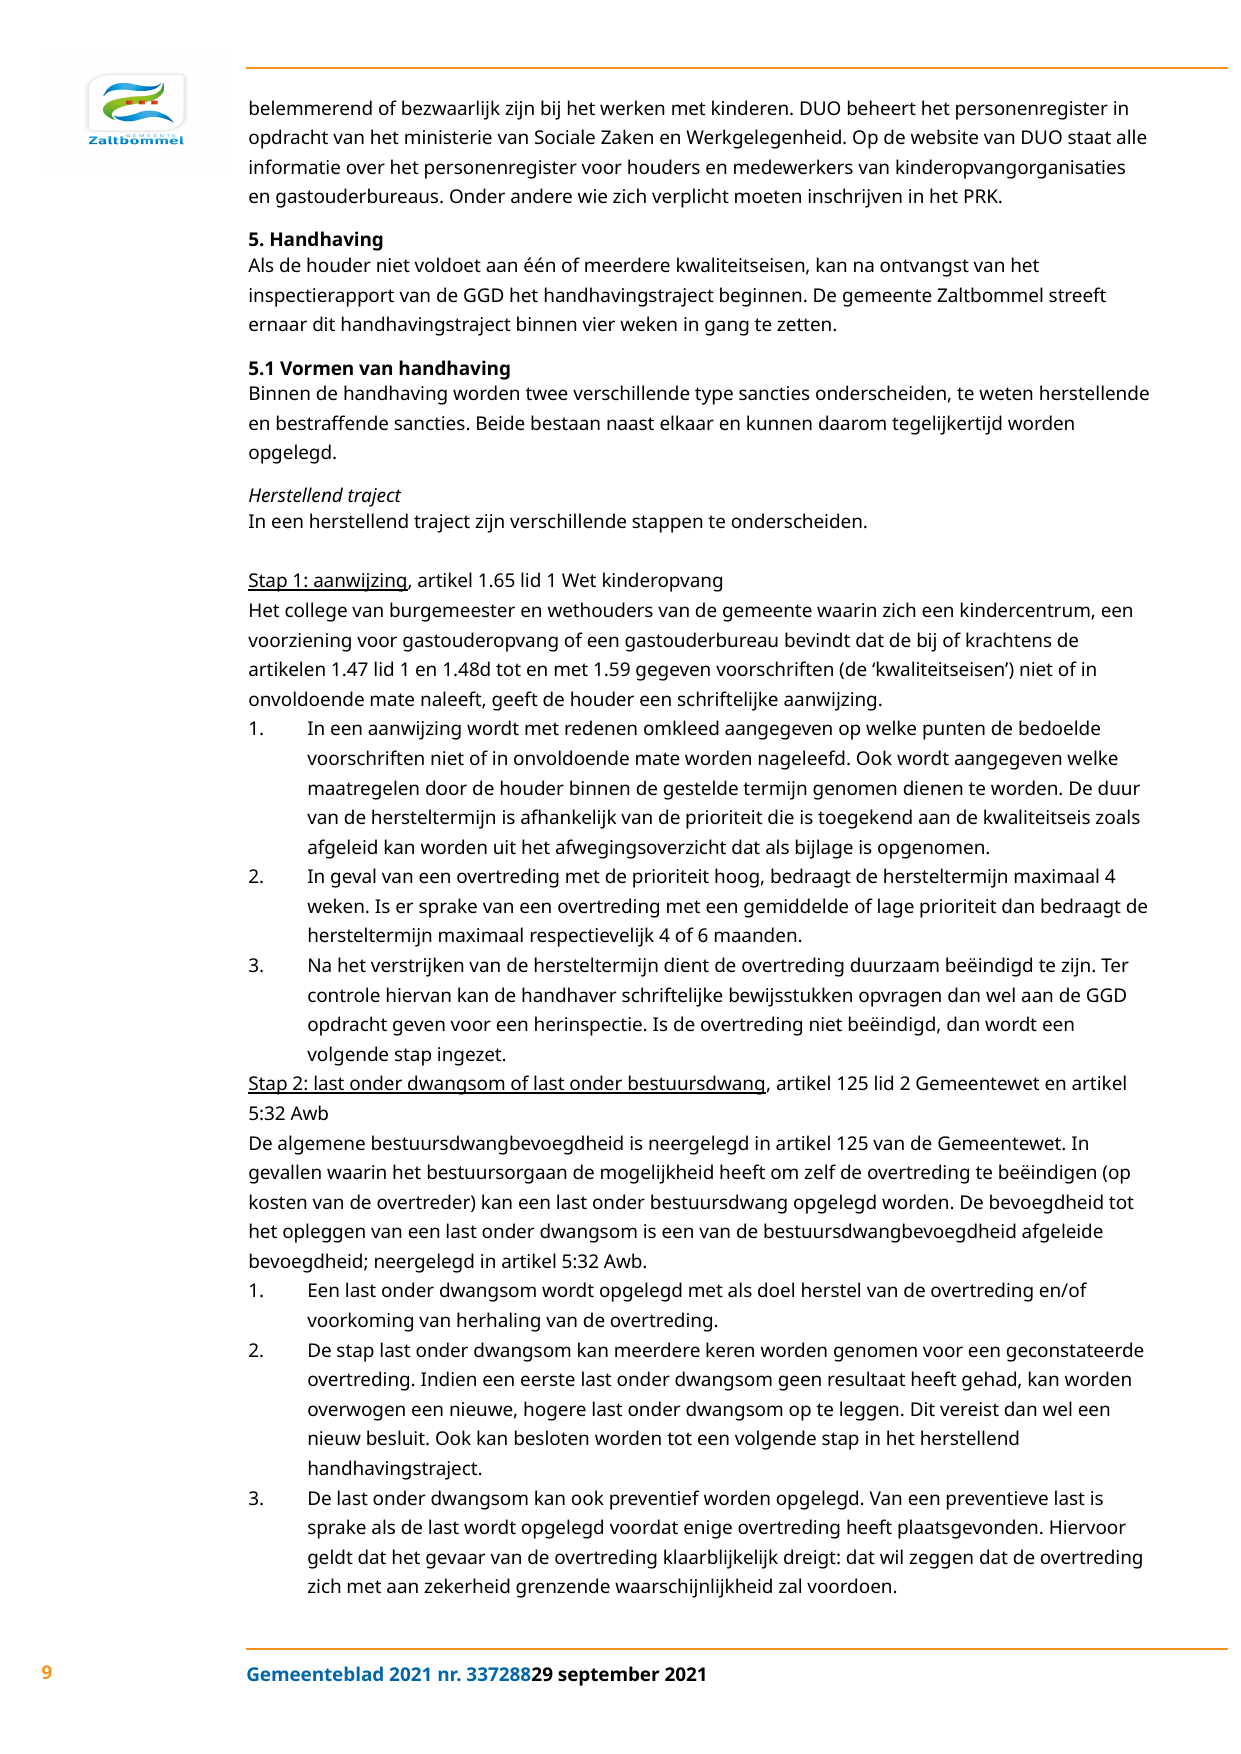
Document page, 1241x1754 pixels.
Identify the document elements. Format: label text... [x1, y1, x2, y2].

list De stap last onder dwangsom kan meerdere keren worden genomen voor een geconstateerde overtreding. Indien een eerste last onder dwangsom geen resultaat heeft gehad, kan worden overwogen een nieuwe, hogere last onder dwangsom op te leggen. Dit vereist dan wel een nieuw besluit. Ook kan besloten worden tot een volgende stap in het herstellend handhavingstraject. [248, 1337, 1152, 1481]
text Stap 2: last onder dwangsom of last onder bestuursdwang, artikel 125 lid 2 Gemeentewet en artikel 5:32 Awb [248, 1071, 1152, 1126]
picture [41, 47, 231, 172]
list De last onder dwangsom kan ook preventief worden opgelegd. Van een preventieve last is sprake als de last wordt opgelegd voordat enige overtreding heeft plaatsgevonden. Hiervoor geldt dat het gevaar van de overtreding klaarblijkelijk dreigt: dat wil zeggen dat de overtreding zich met aan zekerheid grenzende waarschijnlijkheid zal voordoen. [248, 1485, 1152, 1599]
list In geval van een overtreding met de prioriteit hoog, bedraagt de hersteltermijn maximaal 4 weken. Is er sprake van een overtreding met een gemiddelde of lage prioriteit dan bedraagt de hersteltermijn maximaal respectievelijk 4 of 6 maanden. [248, 863, 1152, 948]
text 5. Handhaving [248, 227, 1152, 252]
text Herstellend traject [248, 483, 1152, 508]
text Het college van burgemeester en wethouders van de gemeente waarin zich een kindercentrum, een voorziening voor gastouderopvang of een gastouderbureau bevindt dat de bij of krachtens de artikelen 1.47 lid 1 en 1.48d tot en met 1.59 gegeven voorschriften (de ‘kwaliteitseisen’) niet of in onvoldoende mate naleeft, geeft de houder een schriftelijke aanwijzing. [248, 597, 1152, 712]
text Binnen de handhaving worden twee verschillende type sancties onderscheiden, te weten herstellende en bestraffende sancties. Beide bestaan naast elkaar en kunnen daarom tegelijkertijd worden opgelegd. [248, 380, 1152, 465]
text De algemene bestuursdwangbevoegdheid is neergelegd in artikel 125 van de Gemeentewet. In gevallen waarin het bestuursorgaan de mogelijkheid heeft om zelf de overtreding te beëindigen (op kosten van de overtreder) kan een last onder bestuursdwang opgelegd worden. De bevoegdheid tot het opleggen van een last onder dwangsom is een van de bestuursdwangbevoegdheid afgeleide bevoegdheid; neergelegd in artikel 5:32 Awb. [248, 1130, 1152, 1274]
text In een herstellend traject zijn verschillende stappen te onderscheiden. [248, 508, 1152, 534]
text Stap 1: aanwijzing, artikel 1.65 lid 1 Wet kinderopvang [248, 568, 1152, 593]
text belemmerend of bezwaarlijk zijn bij het werken met kinderen. DUO beheert het personenregister in opdracht van het ministerie van Sociale Zaken en Werkgelegenheid. Op de website van DUO staat alle informatie over het personenregister voor houders en medewerkers van kinderopvangorganisaties en gastouderbureaus. Onder andere wie zich verplicht moeten inschrijven in het PRK. [248, 95, 1152, 209]
list Na het verstrijken van de hersteltermijn dient de overtreding duurzaam beëindigd te zijn. Ter controle hiervan kan de handhaver schriftelijke bewijsstukken opvragen dan wel aan de GGD opdracht geven voor een herinspectie. Is de overtreding niet beëindigd, dan wordt een volgende stap ingezet. [248, 952, 1152, 1067]
text 5.1 Vormen van handhaving [248, 355, 1152, 380]
list Een last onder dwangsom wordt opgelegd met als doel herstel van de overtreding en/of voorkoming van herhaling van de overtreding. [248, 1278, 1152, 1333]
list In een aanwijzing wordt met redenen omkleed aangegeven op welke punten de bedoelde voorschriften niet of in onvoldoende mate worden nageleefd. Ook wordt aangegeven welke maatregelen door de houder binnen de gestelde termijn genomen dienen te worden. De duur van de hersteltermijn is afhankelijk van de prioriteit die is toegekend aan de kwaliteitseis zoals afgeleid kan worden uit het afwegingsoverzicht dat als bijlage is opgenomen. [248, 716, 1152, 859]
text Als de houder niet voldoet aan één of meerdere kwaliteitseisen, kan na ontvangst van het inspectierapport van de GGD het handhavingstraject beginnen. De gemeente Zaltbommel streeft ernaar dit handhavingstraject binnen vier weken in gang te zetten. [248, 252, 1152, 337]
